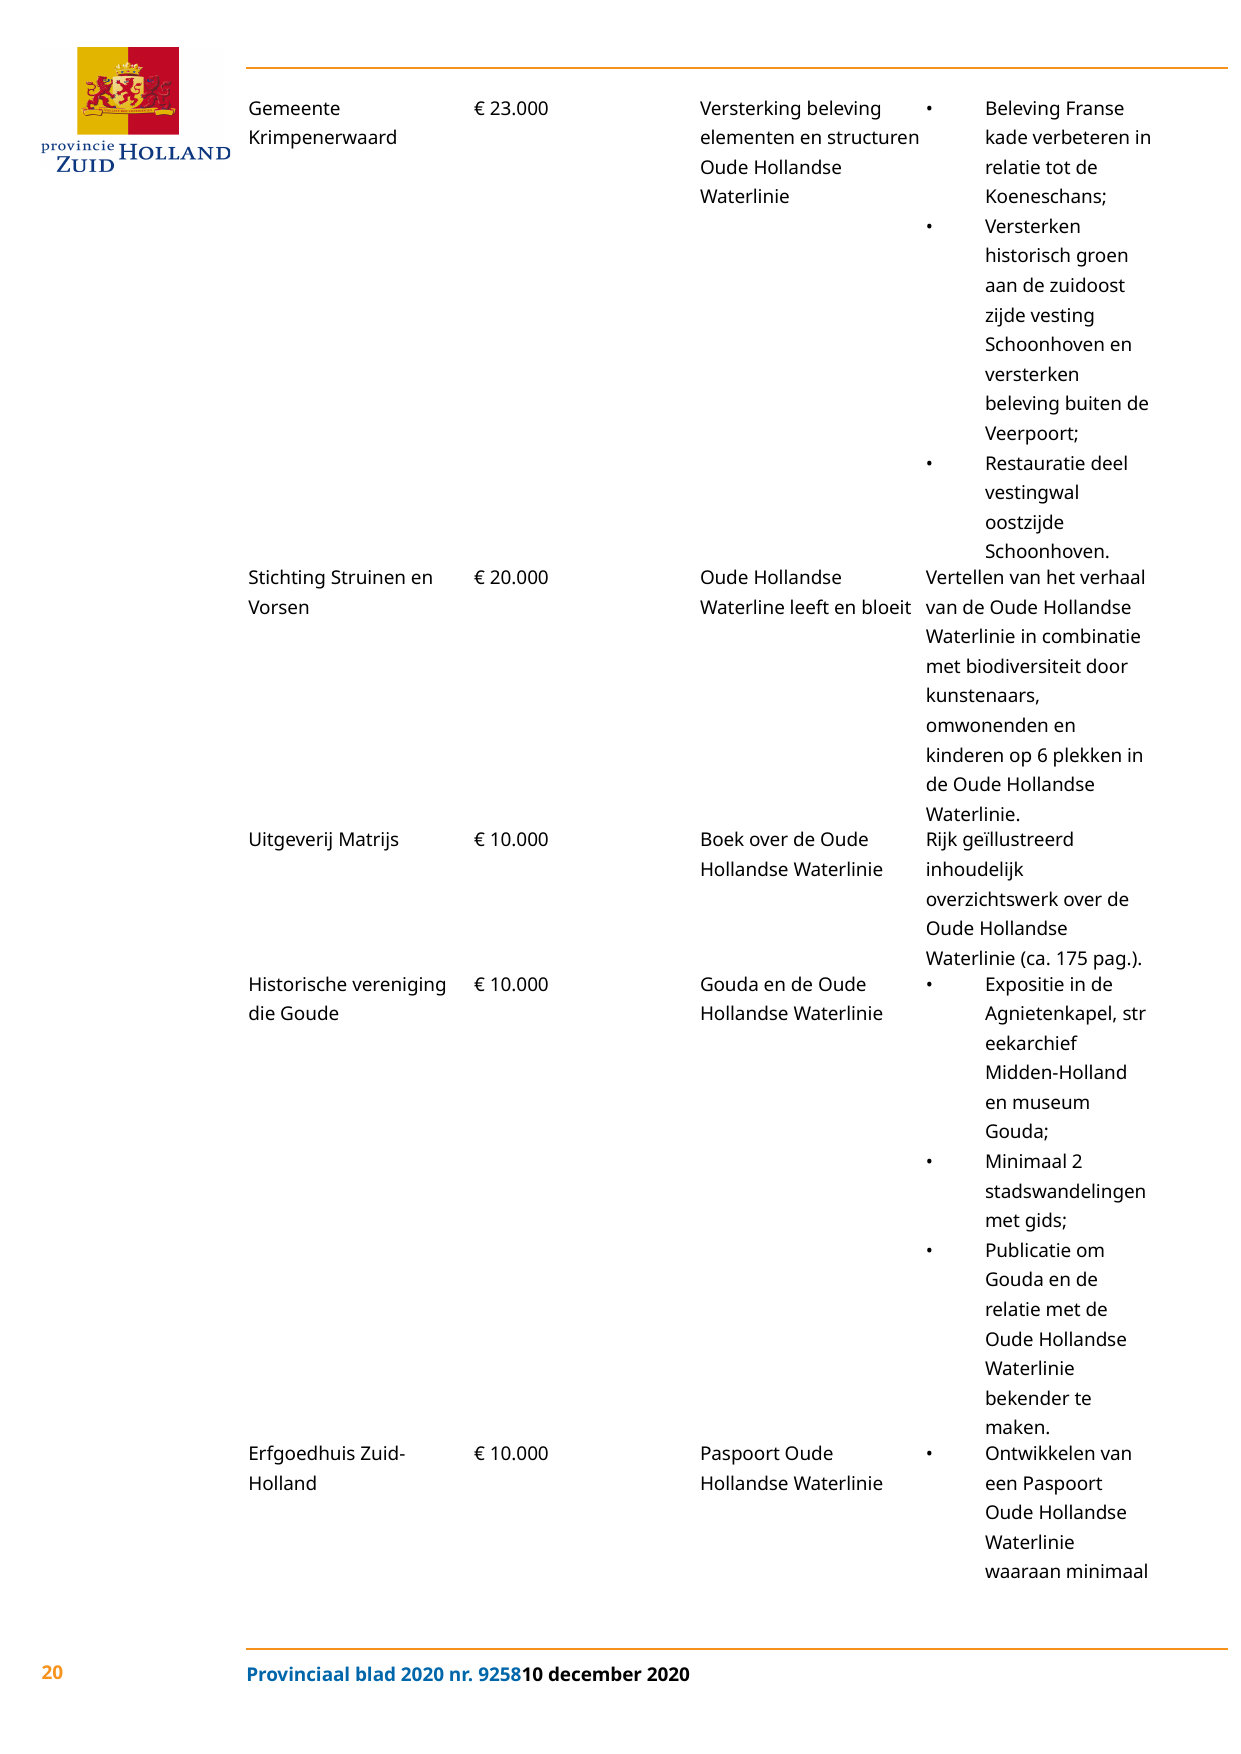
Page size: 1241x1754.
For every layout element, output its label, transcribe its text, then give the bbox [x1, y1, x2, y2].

table_cell Boek over de Oude Hollandse Waterlinie [700, 827, 926, 971]
table_cell Rijk geïllustreerd inhoudelijk overzichtswerk over de Oude Hollandse Waterlinie (ca. 175 pag.). [926, 827, 1152, 971]
table_cell Vertellen van het verhaal van de Oude Hollandse Waterlinie in combinatie met biodiversiteit door kunstenaars, omwonenden en kinderen op 6 plekken in de Oude Hollandse Waterlinie. [926, 564, 1152, 827]
table_cell Paspoort Oude Hollandse Waterlinie [700, 1440, 926, 1584]
table_cell Uitgeverij Matrijs [248, 827, 474, 971]
table_cell € 23.000 [474, 95, 700, 564]
table_cell Oude Hollandse Waterline leeft en bloeit [700, 564, 926, 827]
table_cell Gemeente Krimpenerwaard [248, 95, 474, 564]
table_cell Historische vereniging die Goude [248, 971, 474, 1440]
table_cell Versterking beleving elementen en structuren Oude Hollandse Waterlinie [700, 95, 926, 564]
table_cell Erfgoedhuis Zuid-Holland [248, 1440, 474, 1584]
table_cell € 10.000 [474, 827, 700, 971]
table_cell € 10.000 [474, 971, 700, 1440]
picture [41, 47, 231, 172]
table_cell Beleving Franse kade verbeteren in relatie tot de Koeneschans; Versterken historisch groen aan de zuidoost zijde vesting Schoonhoven en versterken beleving buiten de Veerpoort; Restauratie deel vestingwal oostzijde Schoonhoven. [926, 95, 1152, 564]
table_cell Stichting Struinen en Vorsen [248, 564, 474, 827]
table_cell € 10.000 [474, 1440, 700, 1584]
table_cell Expositie in de Agnietenkapel, streekarchief Midden-Holland en museum Gouda; Minimaal 2 stadswandelingen met gids; Publicatie om Gouda en de relatie met de Oude Hollandse Waterlinie bekender te maken. [926, 971, 1152, 1440]
table_cell Ontwikkelen van een Paspoort Oude Hollandse Waterlinie waaraan minimaal [926, 1440, 1152, 1584]
table_cell € 20.000 [474, 564, 700, 827]
table_cell Gouda en de Oude Hollandse Waterlinie [700, 971, 926, 1440]
